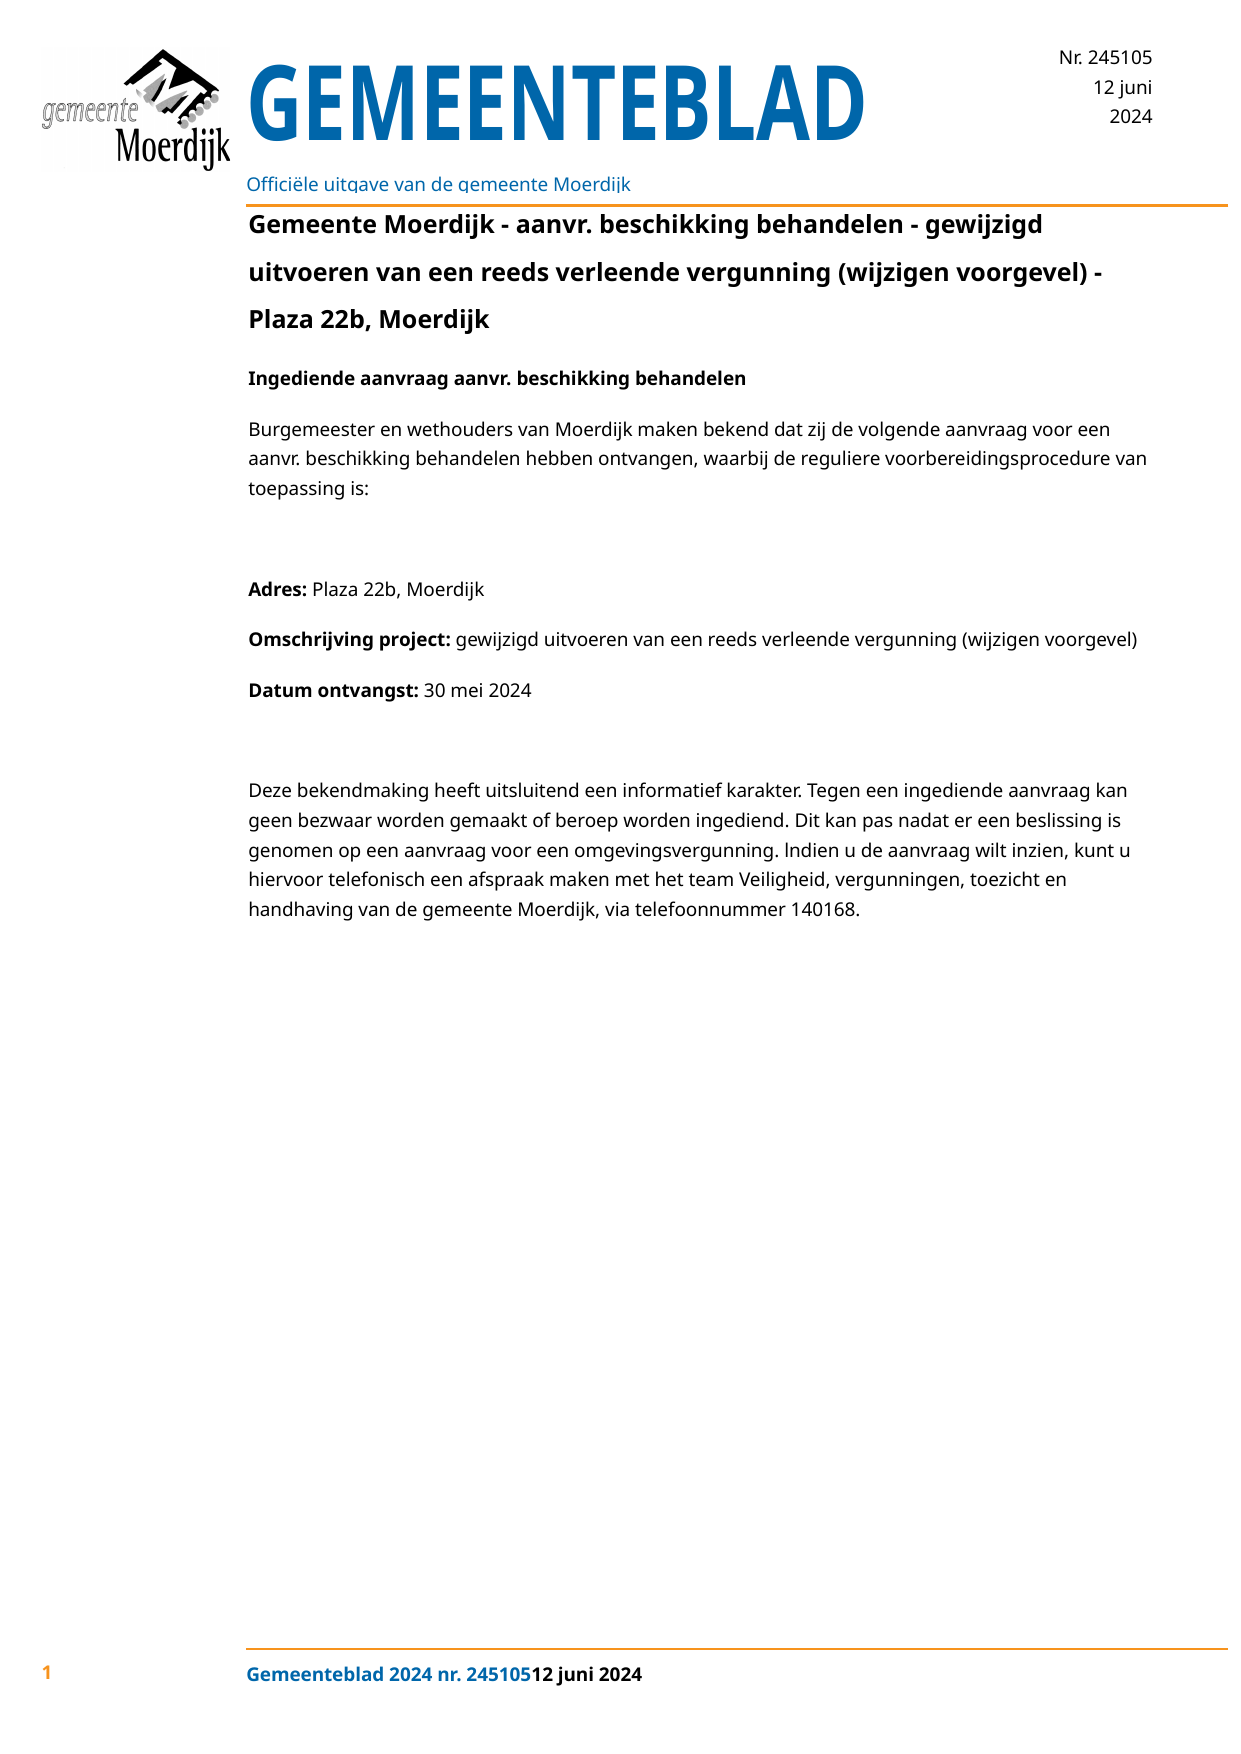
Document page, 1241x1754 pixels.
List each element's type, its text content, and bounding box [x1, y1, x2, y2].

text Burgemeester en wethouders van Moerdijk maken bekend dat zij de volgende aanvraag voor een aanvr. beschikking behandelen hebben ontvangen, waarbij de reguliere voorbereidingsprocedure van toepassing is: [248, 416, 1152, 501]
text Omschrijving project: gewijzigd uitvoeren van een reeds verleende vergunning (wijzigen voorgevel) [248, 626, 1152, 652]
text Ingediende aanvraag aanvr. beschikking behandelen [248, 366, 1152, 391]
text Deze bekendmaking heeft uitsluitend een informatief karakter. Tegen een ingediende aanvraag kan geen bezwaar worden gemaakt of beroep worden ingediend. Dit kan pas nadat er een beslissing is genomen op een aanvraag voor een omgevingsvergunning. lndien u de aanvraag wilt inzien, kunt u hiervoor telefonisch een afspraak maken met het team Veiligheid, vergunningen, toezicht en handhaving van de gemeente Moerdijk, via telefoonnummer 140168. [248, 778, 1152, 922]
picture [41, 47, 231, 172]
text Datum ontvangst: 30 mei 2024 [248, 677, 1152, 702]
text Gemeente Moerdijk - aanvr. beschikking behandelen - gewijzigd uitvoeren van een reeds verleende vergunning (wijzigen voorgevel) - Plaza 22b, Moerdijk [248, 207, 1152, 336]
text Adres: Plaza 22b, Moerdijk [248, 576, 1152, 602]
